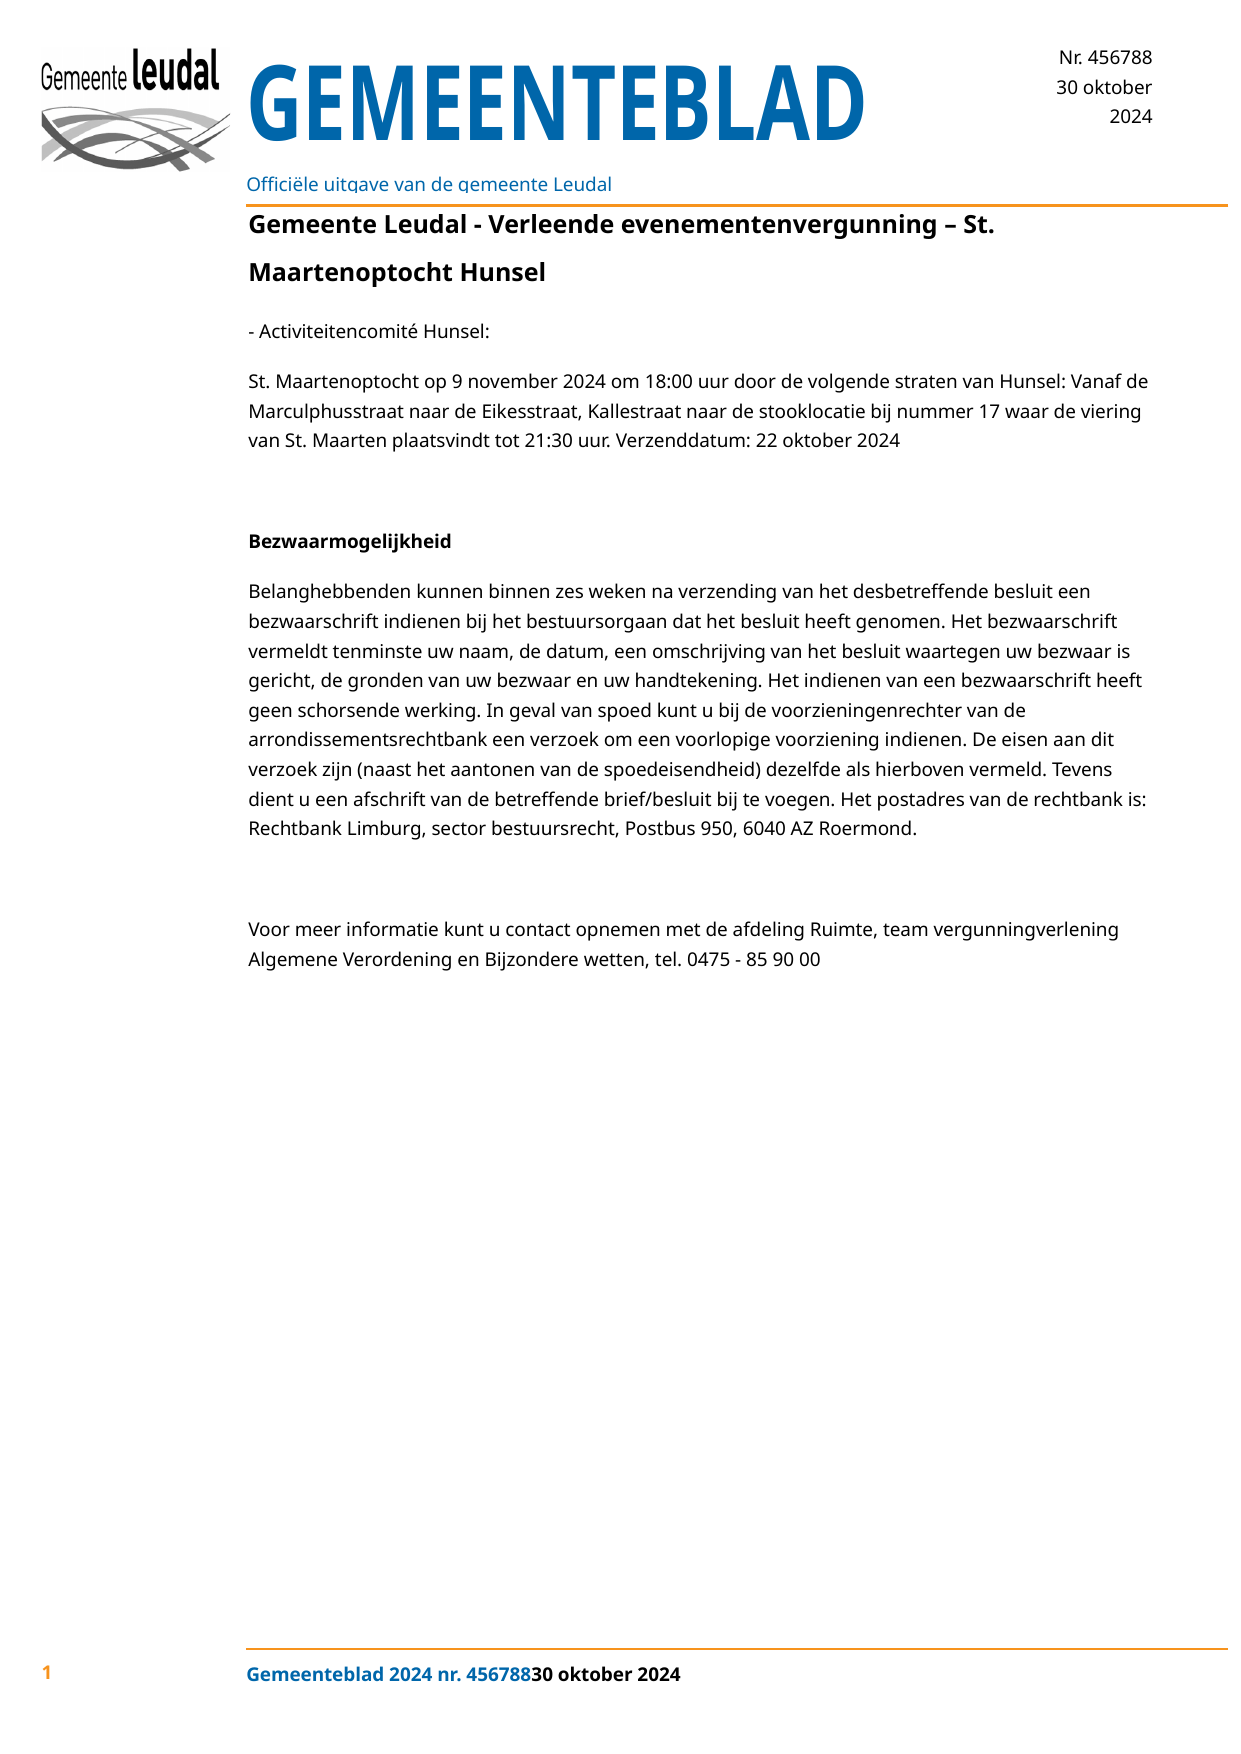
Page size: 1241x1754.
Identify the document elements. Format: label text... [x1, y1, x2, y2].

text Belanghebbenden kunnen binnen zes weken na verzending van het desbetreffende besluit een bezwaarschrift indienen bij het bestuursorgaan dat het besluit heeft genomen. Het bezwaarschrift vermeldt tenminste uw naam, de datum, een omschrijving van het besluit waartegen uw bezwaar is gericht, de gronden van uw bezwaar en uw handtekening. Het indienen van een bezwaarschrift heeft geen schorsende werking. In geval van spoed kunt u bij de voorzieningenrechter van de arrondissementsrechtbank een verzoek om een voorlopige voorziening indienen. De eisen aan dit verzoek zijn (naast het aantonen van de spoedeisendheid) dezelfde als hierboven vermeld. Tevens dient u een afschrift van de betreffende brief/besluit bij te voegen. Het postadres van de rechtbank is: Rechtbank Limburg, sector bestuursrecht, Postbus 950, 6040 AZ Roermond. [248, 579, 1152, 841]
text Gemeente Leudal - Verleende evenementenvergunning – St. Maartenoptocht Hunsel [248, 207, 1152, 288]
text Voor meer informatie kunt u contact opnemen met de afdeling Ruimte, team vergunningverlening Algemene Verordening en Bijzondere wetten, tel. 0475 - 85 90 00 [248, 916, 1152, 972]
text St. Maartenoptocht op 9 november 2024 om 18:00 uur door de volgende straten van Hunsel: Vanaf de Marculphusstraat naar de Eikesstraat, Kallestraat naar de stooklocatie bij nummer 17 waar de viering van St. Maarten plaatsvindt tot 21:30 uur. Verzenddatum: 22 oktober 2024 [248, 368, 1152, 453]
text Bezwaarmogelijkheid [248, 528, 1152, 554]
picture [41, 47, 231, 172]
text - Activiteitencomité Hunsel: [248, 318, 1152, 344]
